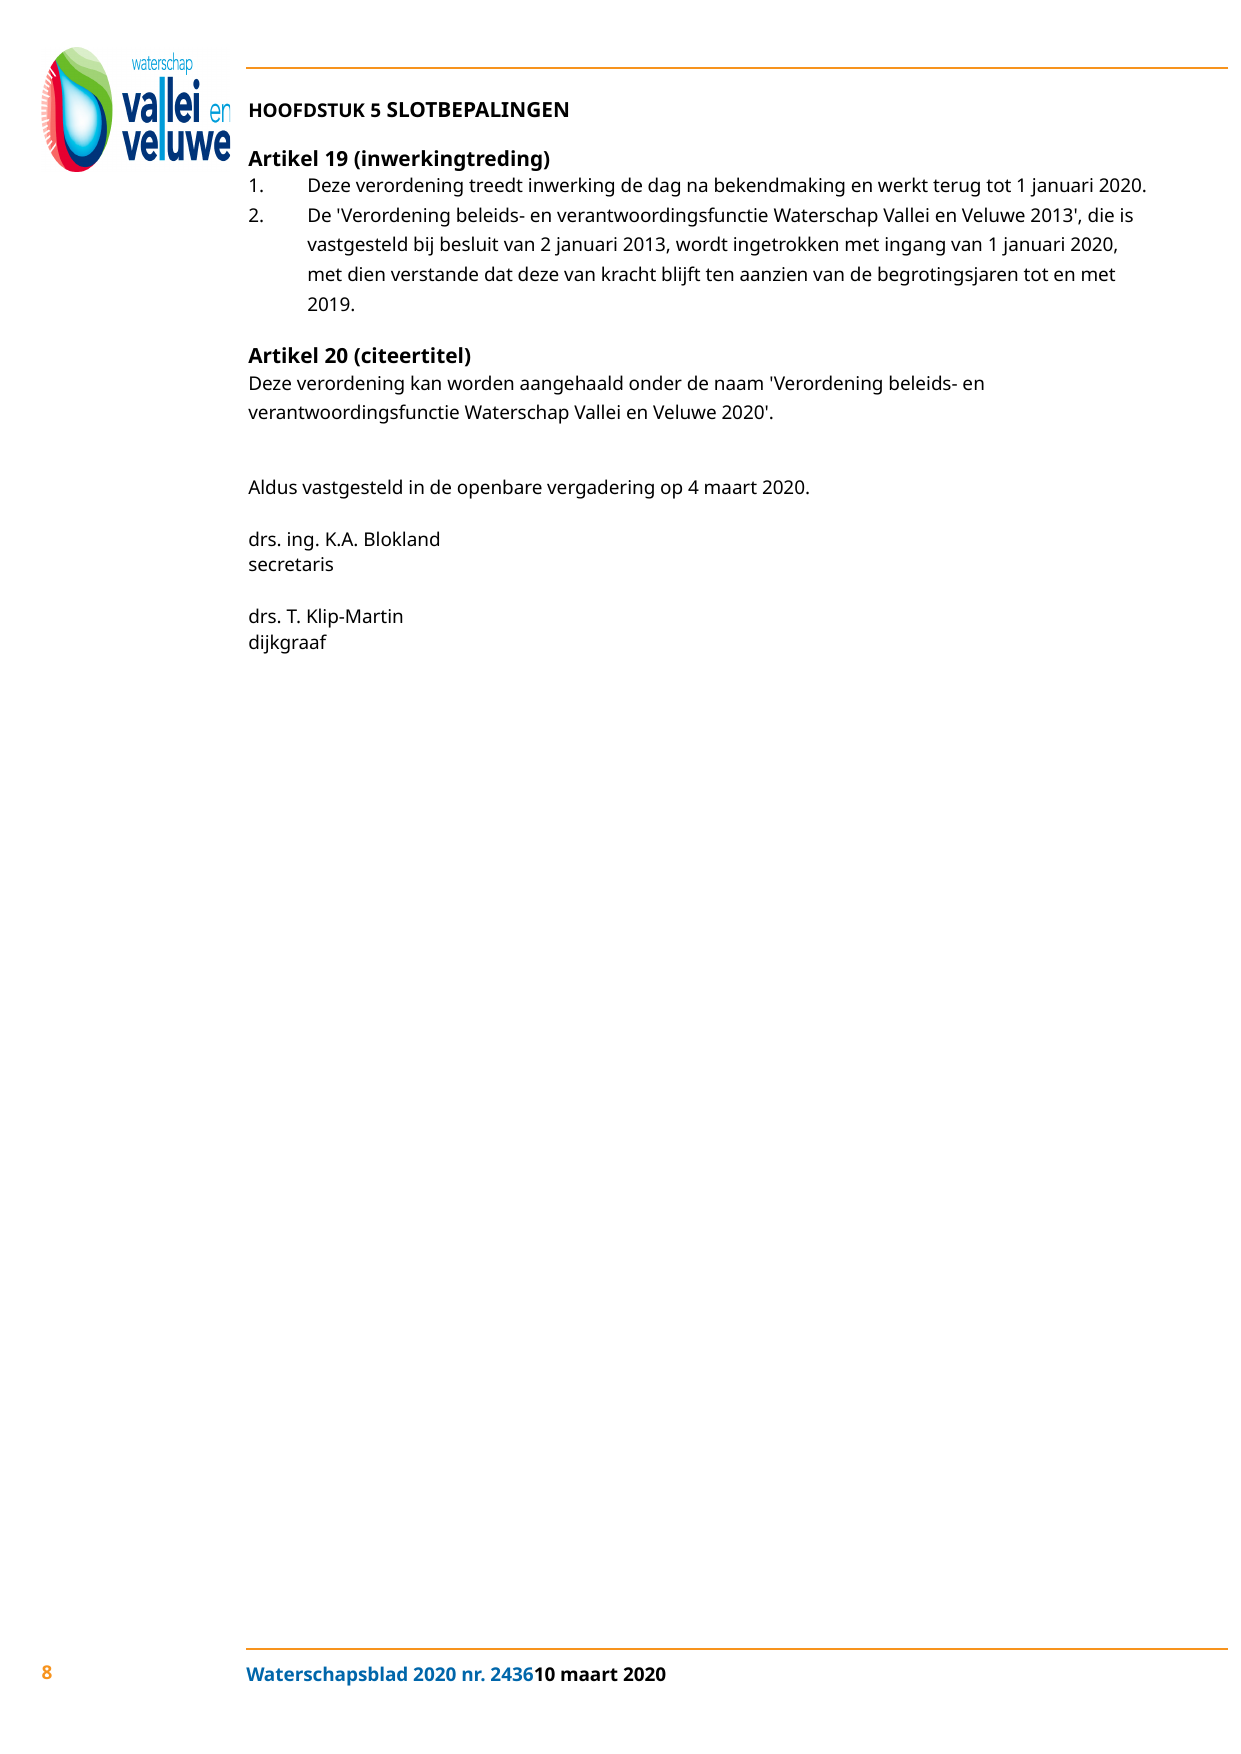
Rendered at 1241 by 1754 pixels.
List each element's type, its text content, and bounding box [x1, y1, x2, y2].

text Aldus vastgesteld in de openbare vergadering op 4 maart 2020. [248, 474, 1152, 500]
text drs. T. Klip-Martin [248, 603, 1152, 629]
list Deze verordening treedt inwerking de dag na bekendmaking en werkt terug tot 1 januari 2020. [248, 172, 1152, 198]
text Deze verordening kan worden aangehaald onder de naam 'Verordening beleids- en verantwoordingsfunctie Waterschap Vallei en Veluwe 2020'. [248, 370, 1152, 425]
text dijkgraaf [248, 629, 1152, 654]
text HOOFDSTUK 5 SLOTBEPALINGEN [248, 95, 1152, 123]
picture [41, 47, 231, 172]
text drs. ing. K.A. Blokland [248, 526, 1152, 552]
text Artikel 20 (citeertitel) [248, 341, 1152, 370]
list De 'Verordening beleids- en verantwoordingsfunctie Waterschap Vallei en Veluwe 2013', die is vastgesteld bij besluit van 2 januari 2013, wordt ingetrokken met ingang van 1 januari 2020, met dien verstande dat deze van kracht blijft ten aanzien van de begrotingsjaren tot en met 2019. [248, 202, 1152, 317]
text Artikel 19 (inwerkingtreding) [248, 144, 1152, 172]
text secretaris [248, 552, 1152, 577]
